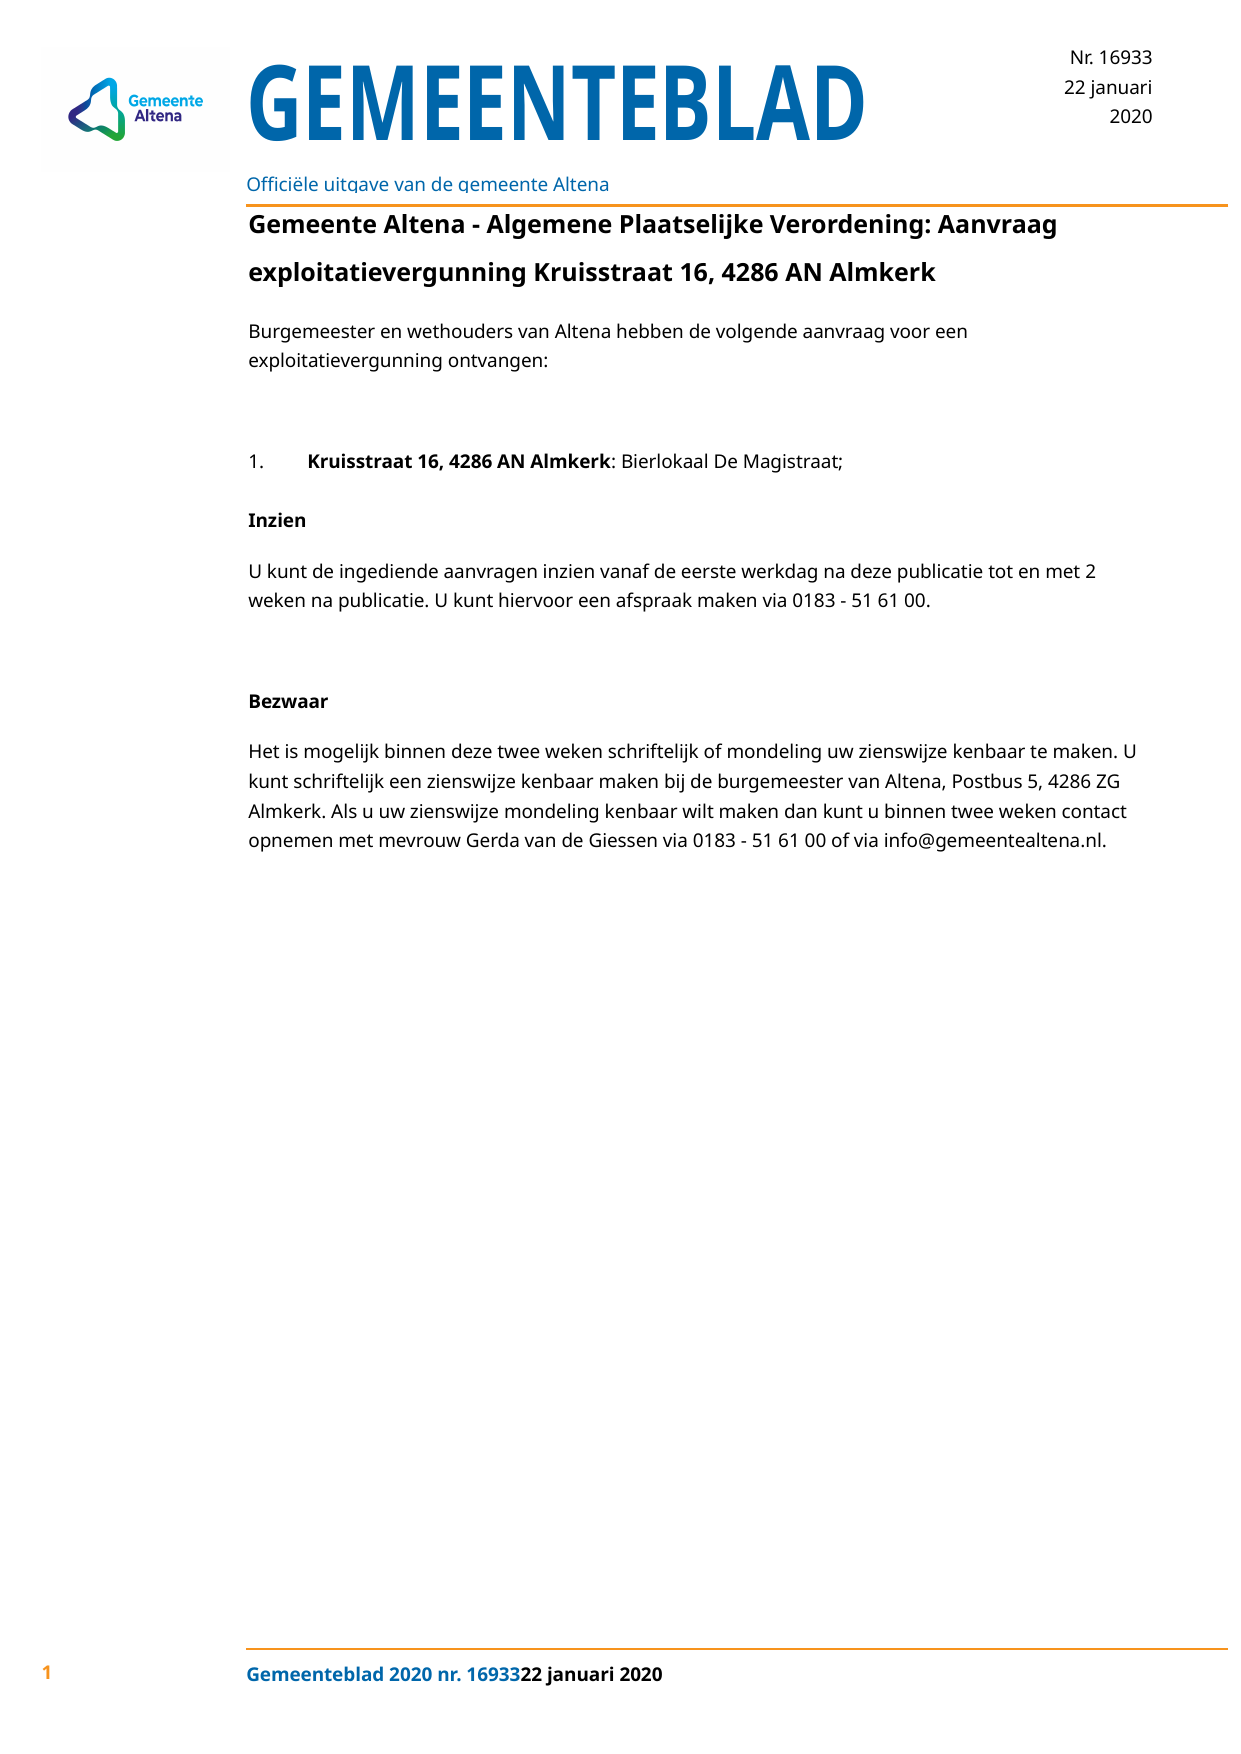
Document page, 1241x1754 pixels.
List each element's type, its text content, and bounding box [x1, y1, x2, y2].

text Bezwaar [248, 688, 1152, 714]
list Kruisstraat 16, 4286 AN Almkerk: Bierlokaal De Magistraat; [248, 448, 1152, 474]
text Burgemeester en wethouders van Altena hebben de volgende aanvraag voor een exploitatievergunning ontvangen: [248, 318, 1152, 373]
text U kunt de ingediende aanvragen inzien vanaf de eerste werkdag na deze publicatie tot en met 2 weken na publicatie. U kunt hiervoor een afspraak maken via 0183 - 51 61 00. [248, 558, 1152, 613]
text Inzien [248, 507, 1152, 533]
picture [41, 47, 231, 172]
text Gemeente Altena - Algemene Plaatselijke Verordening: Aanvraag exploitatievergunning Kruisstraat 16, 4286 AN Almkerk [248, 207, 1152, 288]
text Het is mogelijk binnen deze twee weken schriftelijk of mondeling uw zienswijze kenbaar te maken. U kunt schriftelijk een zienswijze kenbaar maken bij de burgemeester van Altena, Postbus 5, 4286 ZG Almkerk. Als u uw zienswijze mondeling kenbaar wilt maken dan kunt u binnen twee weken contact opnemen met mevrouw Gerda van de Giessen via 0183 - 51 61 00 of via info@gemeentealtena.nl. [248, 739, 1152, 853]
